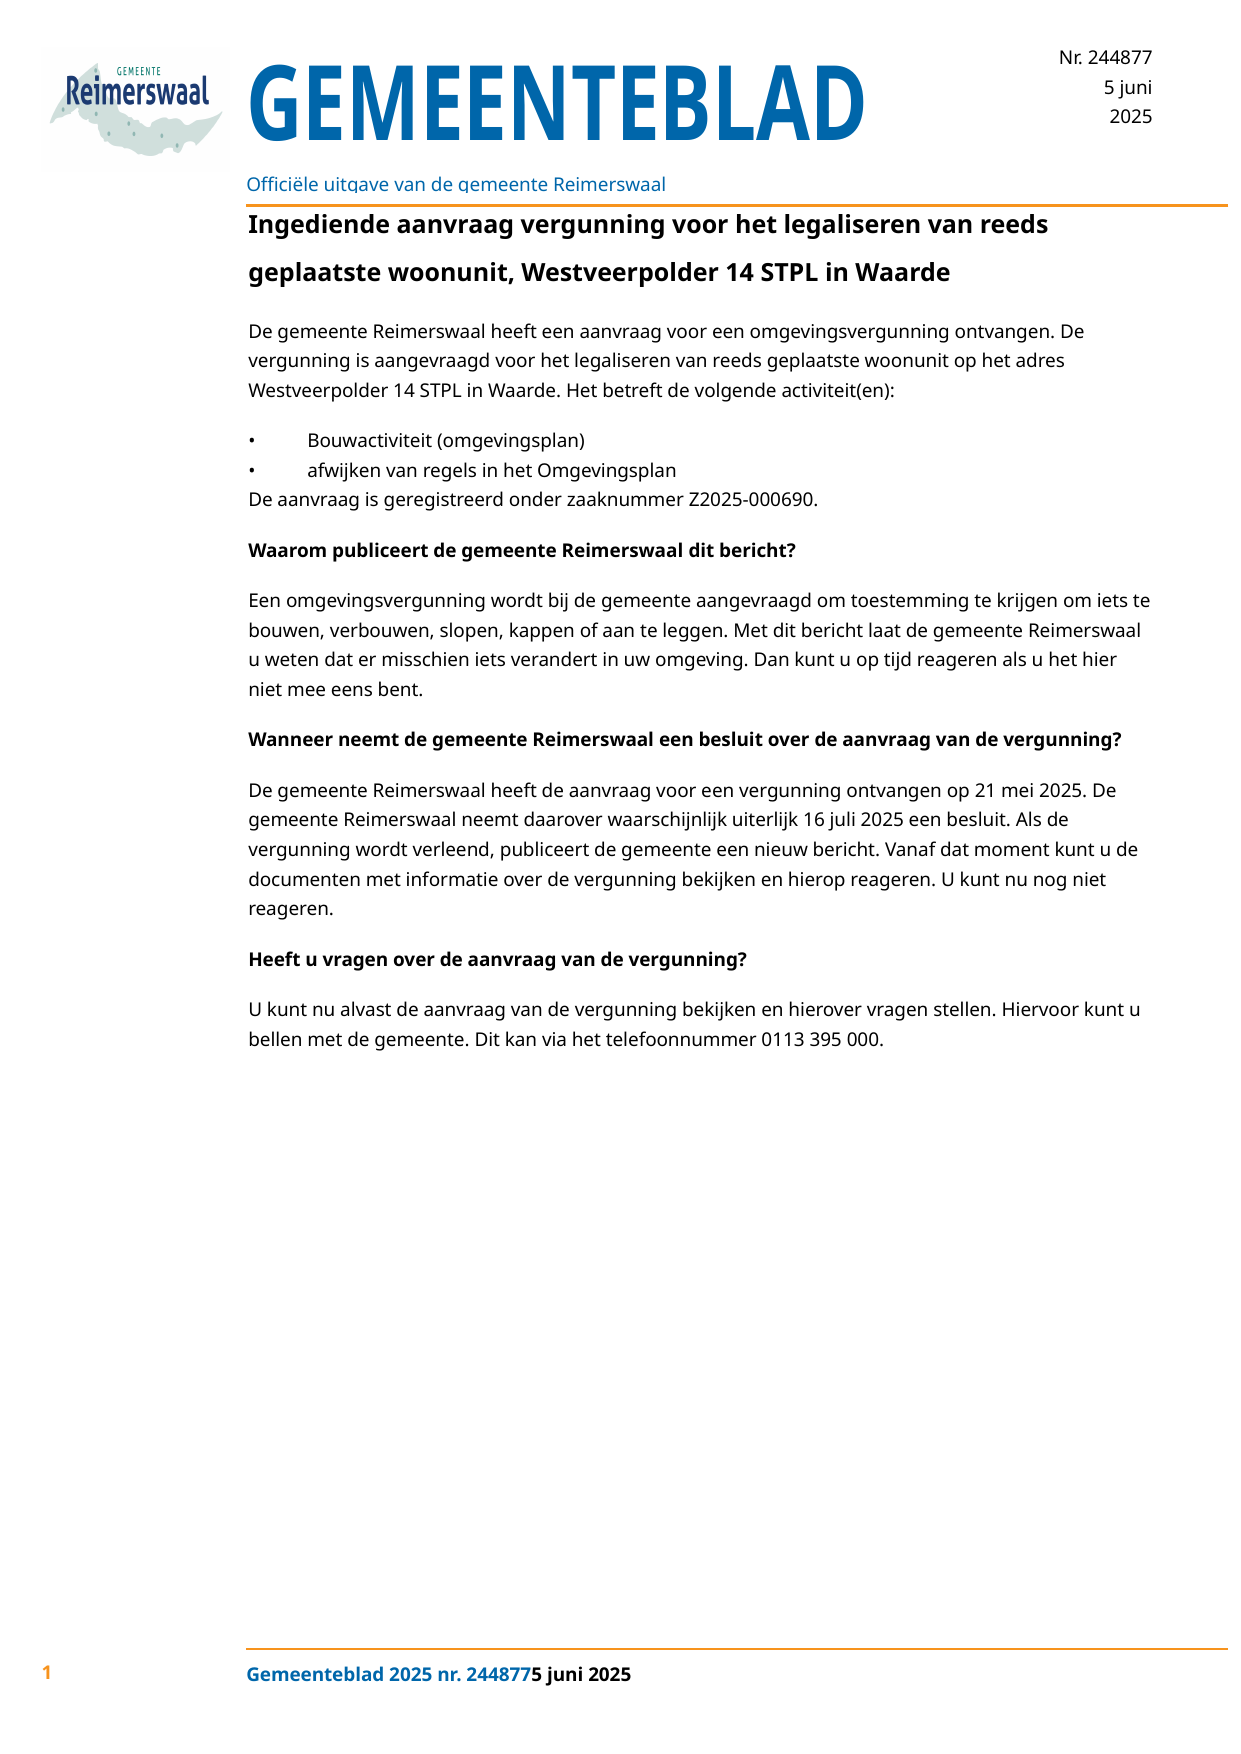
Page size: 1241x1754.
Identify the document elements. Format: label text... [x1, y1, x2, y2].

picture [41, 47, 231, 172]
text Waarom publiceert de gemeente Reimerswaal dit bericht? [248, 537, 1152, 563]
text Wanneer neemt de gemeente Reimerswaal een besluit over de aanvraag van de vergunning? [248, 727, 1152, 752]
text Een omgevingsvergunning wordt bij de gemeente aangevraagd om toestemming te krijgen om iets te bouwen, verbouwen, slopen, kappen of aan te leggen. Met dit bericht laat de gemeente Reimerswaal u weten dat er misschien iets verandert in uw omgeving. Dan kunt u op tijd reageren als u het hier niet mee eens bent. [248, 587, 1152, 702]
text De aanvraag is geregistreerd onder zaaknummer Z2025-000690. [248, 487, 1152, 512]
text U kunt nu alvast de aanvraag van de vergunning bekijken en hierover vragen stellen. Hiervoor kunt u bellen met de gemeente. Dit kan via het telefoonnummer 0113 395 000. [248, 996, 1152, 1052]
list afwijken van regels in het Omgevingsplan [248, 457, 1152, 483]
text De gemeente Reimerswaal heeft een aanvraag voor een omgevingsvergunning ontvangen. De vergunning is aangevraagd voor het legaliseren van reeds geplaatste woonunit op het adres Westveerpolder 14 STPL in Waarde. Het betreft de volgende activiteit(en): [248, 318, 1152, 403]
text De gemeente Reimerswaal heeft de aanvraag voor een vergunning ontvangen op 21 mei 2025. De gemeente Reimerswaal neemt daarover waarschijnlijk uiterlijk 16 juli 2025 een besluit. Als de vergunning wordt verleend, publiceert de gemeente een nieuw bericht. Vanaf dat moment kunt u de documenten met informatie over de vergunning bekijken en hierop reageren. U kunt nu nog niet reageren. [248, 777, 1152, 921]
list Bouwactiviteit (omgevingsplan) [248, 427, 1152, 453]
text Ingediende aanvraag vergunning voor het legaliseren van reeds geplaatste woonunit, Westveerpolder 14 STPL in Waarde [248, 207, 1152, 288]
text Heeft u vragen over de aanvraag van de vergunning? [248, 946, 1152, 972]
